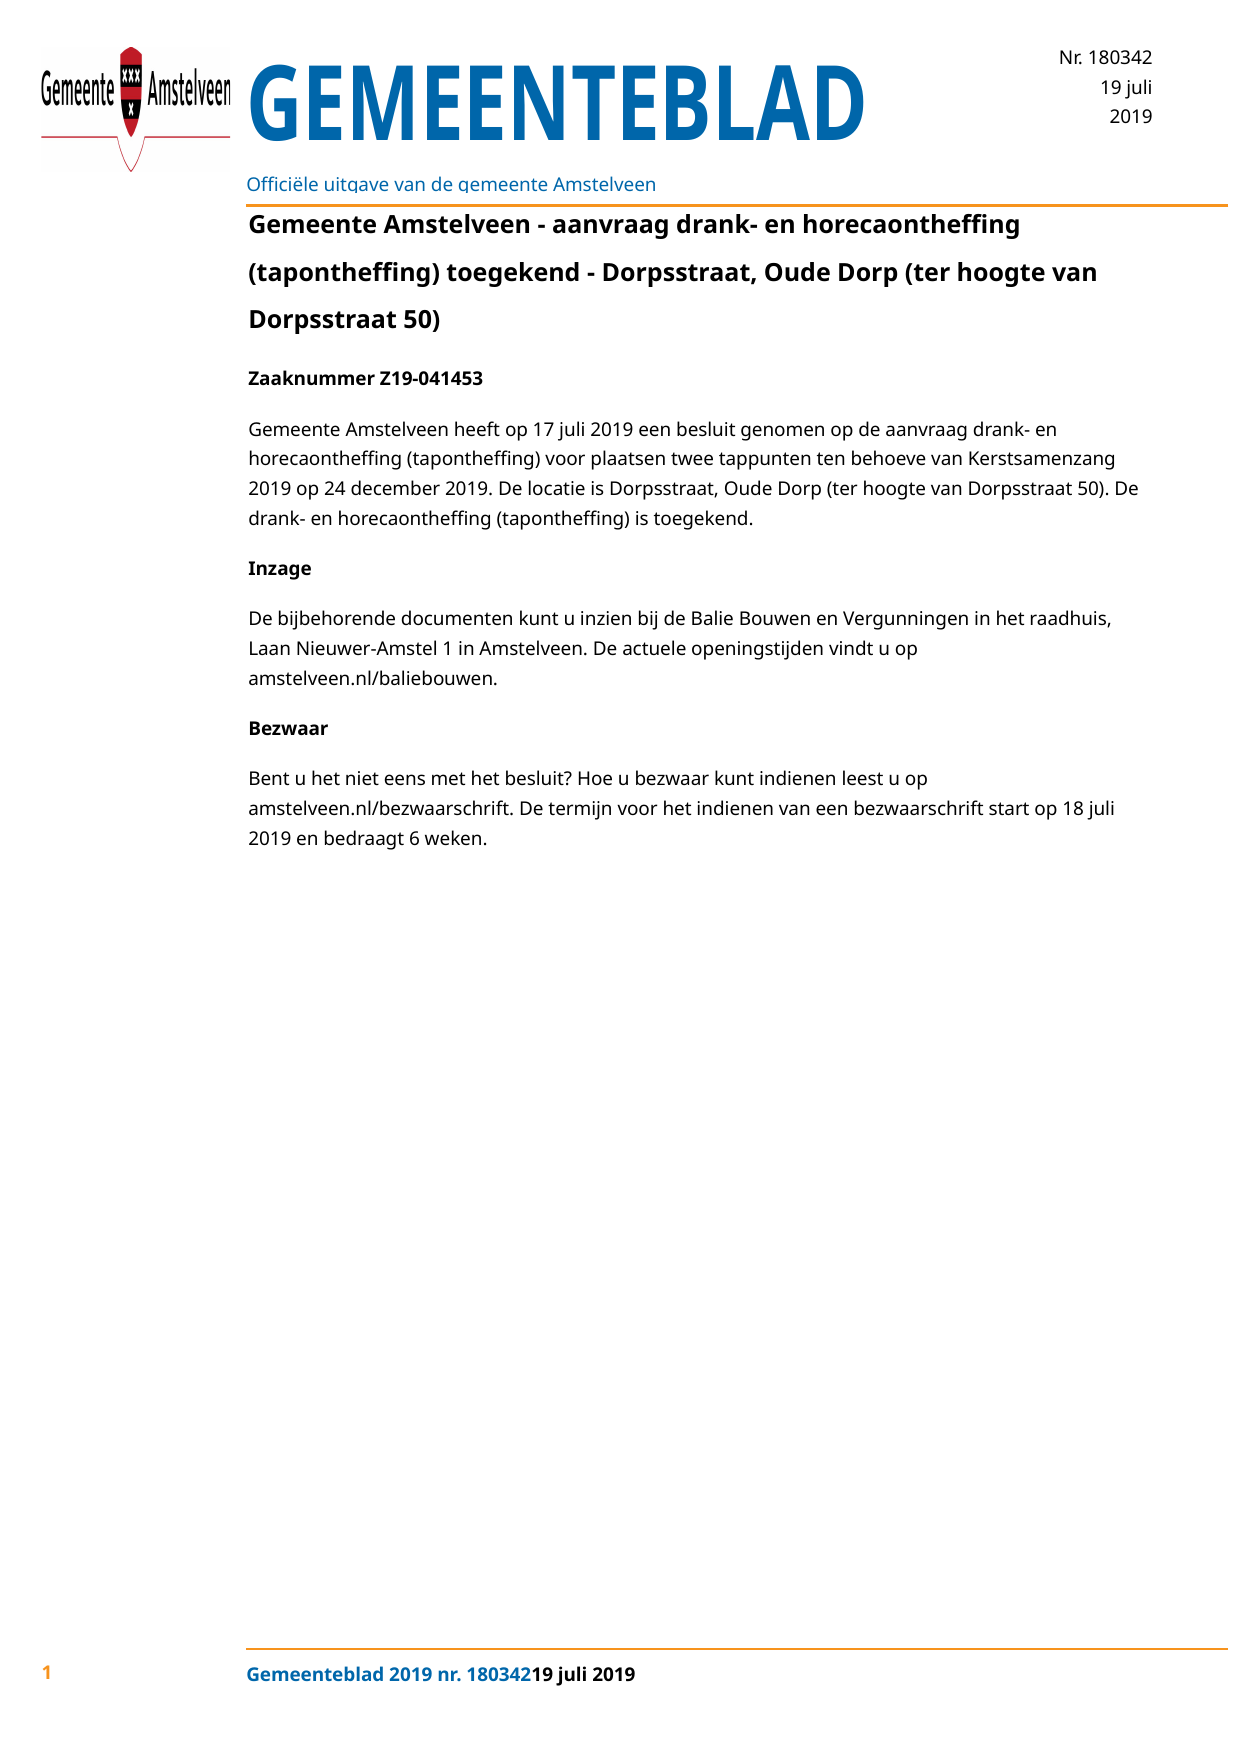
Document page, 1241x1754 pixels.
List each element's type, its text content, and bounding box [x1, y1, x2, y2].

text Inzage [248, 555, 1152, 581]
picture [41, 47, 231, 172]
text Gemeente Amstelveen - aanvraag drank- en horecaontheffing (tapontheffing) toegekend - Dorpsstraat, Oude Dorp (ter hoogte van Dorpsstraat 50) [248, 207, 1152, 336]
text De bijbehorende documenten kunt u inzien bij de Balie Bouwen en Vergunningen in het raadhuis, Laan Nieuwer-Amstel 1 in Amstelveen. De actuele openingstijden vindt u op amstelveen.nl/baliebouwen. [248, 606, 1152, 690]
text Zaaknummer Z19-041453 [248, 366, 1152, 391]
text Bent u het niet eens met het besluit? Hoe u bezwaar kunt indienen leest u op amstelveen.nl/bezwaarschrift. De termijn voor het indienen van een bezwaarschrift start op 18 juli 2019 en bedraagt 6 weken. [248, 766, 1152, 850]
text Bezwaar [248, 715, 1152, 741]
text Gemeente Amstelveen heeft op 17 juli 2019 een besluit genomen op de aanvraag drank- en horecaontheffing (tapontheffing) voor plaatsen twee tappunten ten behoeve van Kerstsamenzang 2019 op 24 december 2019. De locatie is Dorpsstraat, Oude Dorp (ter hoogte van Dorpsstraat 50). De drank- en horecaontheffing (tapontheffing) is toegekend. [248, 416, 1152, 530]
